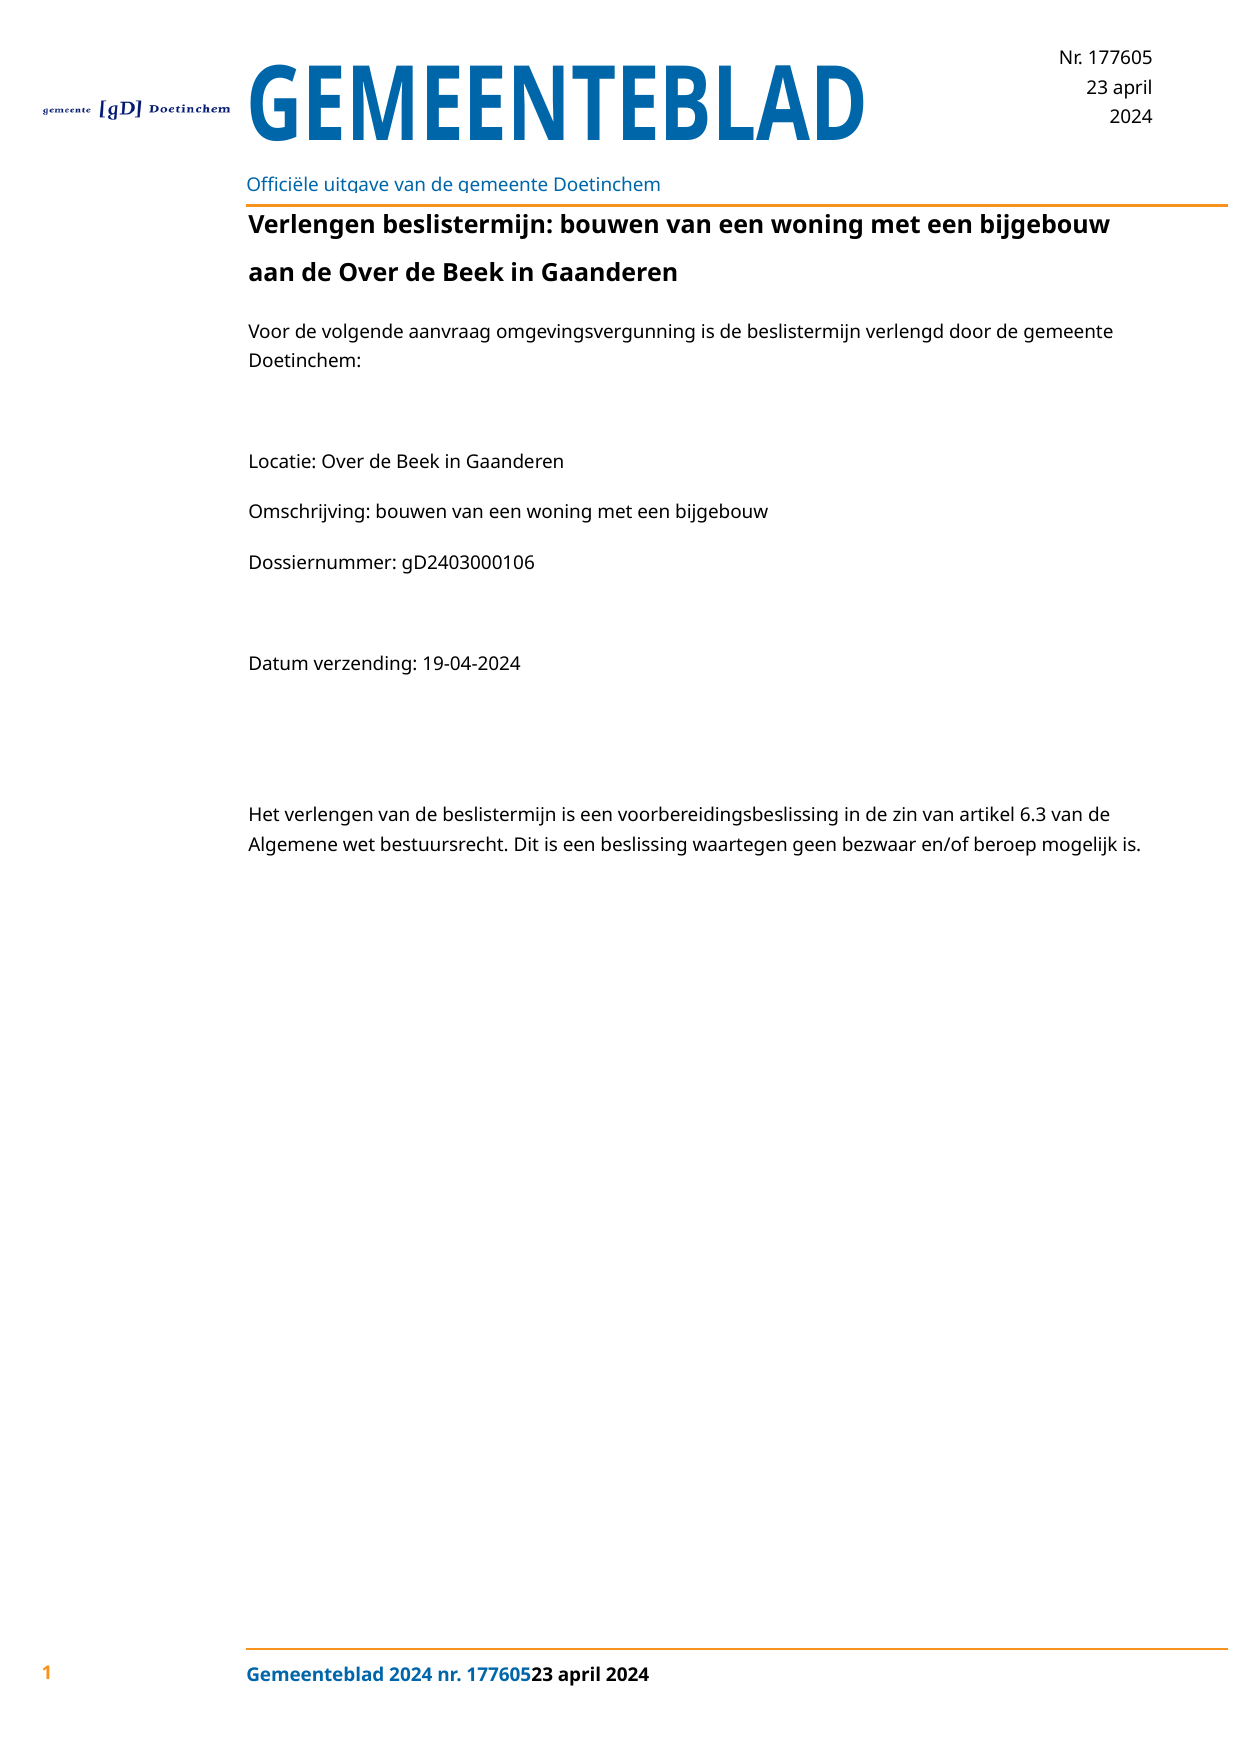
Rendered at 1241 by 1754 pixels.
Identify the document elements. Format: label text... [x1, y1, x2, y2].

text Verlengen beslistermijn: bouwen van een woning met een bijgebouw aan de Over de Beek in Gaanderen [248, 207, 1152, 288]
text Omschrijving: bouwen van een woning met een bijgebouw [248, 499, 1152, 524]
text Datum verzending: 19-04-2024 [248, 650, 1152, 676]
text Dossiernummer: gD2403000106 [248, 549, 1152, 575]
text Het verlengen van de beslistermijn is een voorbereidingsbeslissing in de zin van artikel 6.3 van de Algemene wet bestuursrecht. Dit is een beslissing waartegen geen bezwaar en/of beroep mogelijk is. [248, 801, 1152, 857]
text Locatie: Over de Beek in Gaanderen [248, 448, 1152, 474]
text Voor de volgende aanvraag omgevingsvergunning is de beslistermijn verlengd door de gemeente Doetinchem: [248, 318, 1152, 373]
picture [41, 47, 231, 172]
